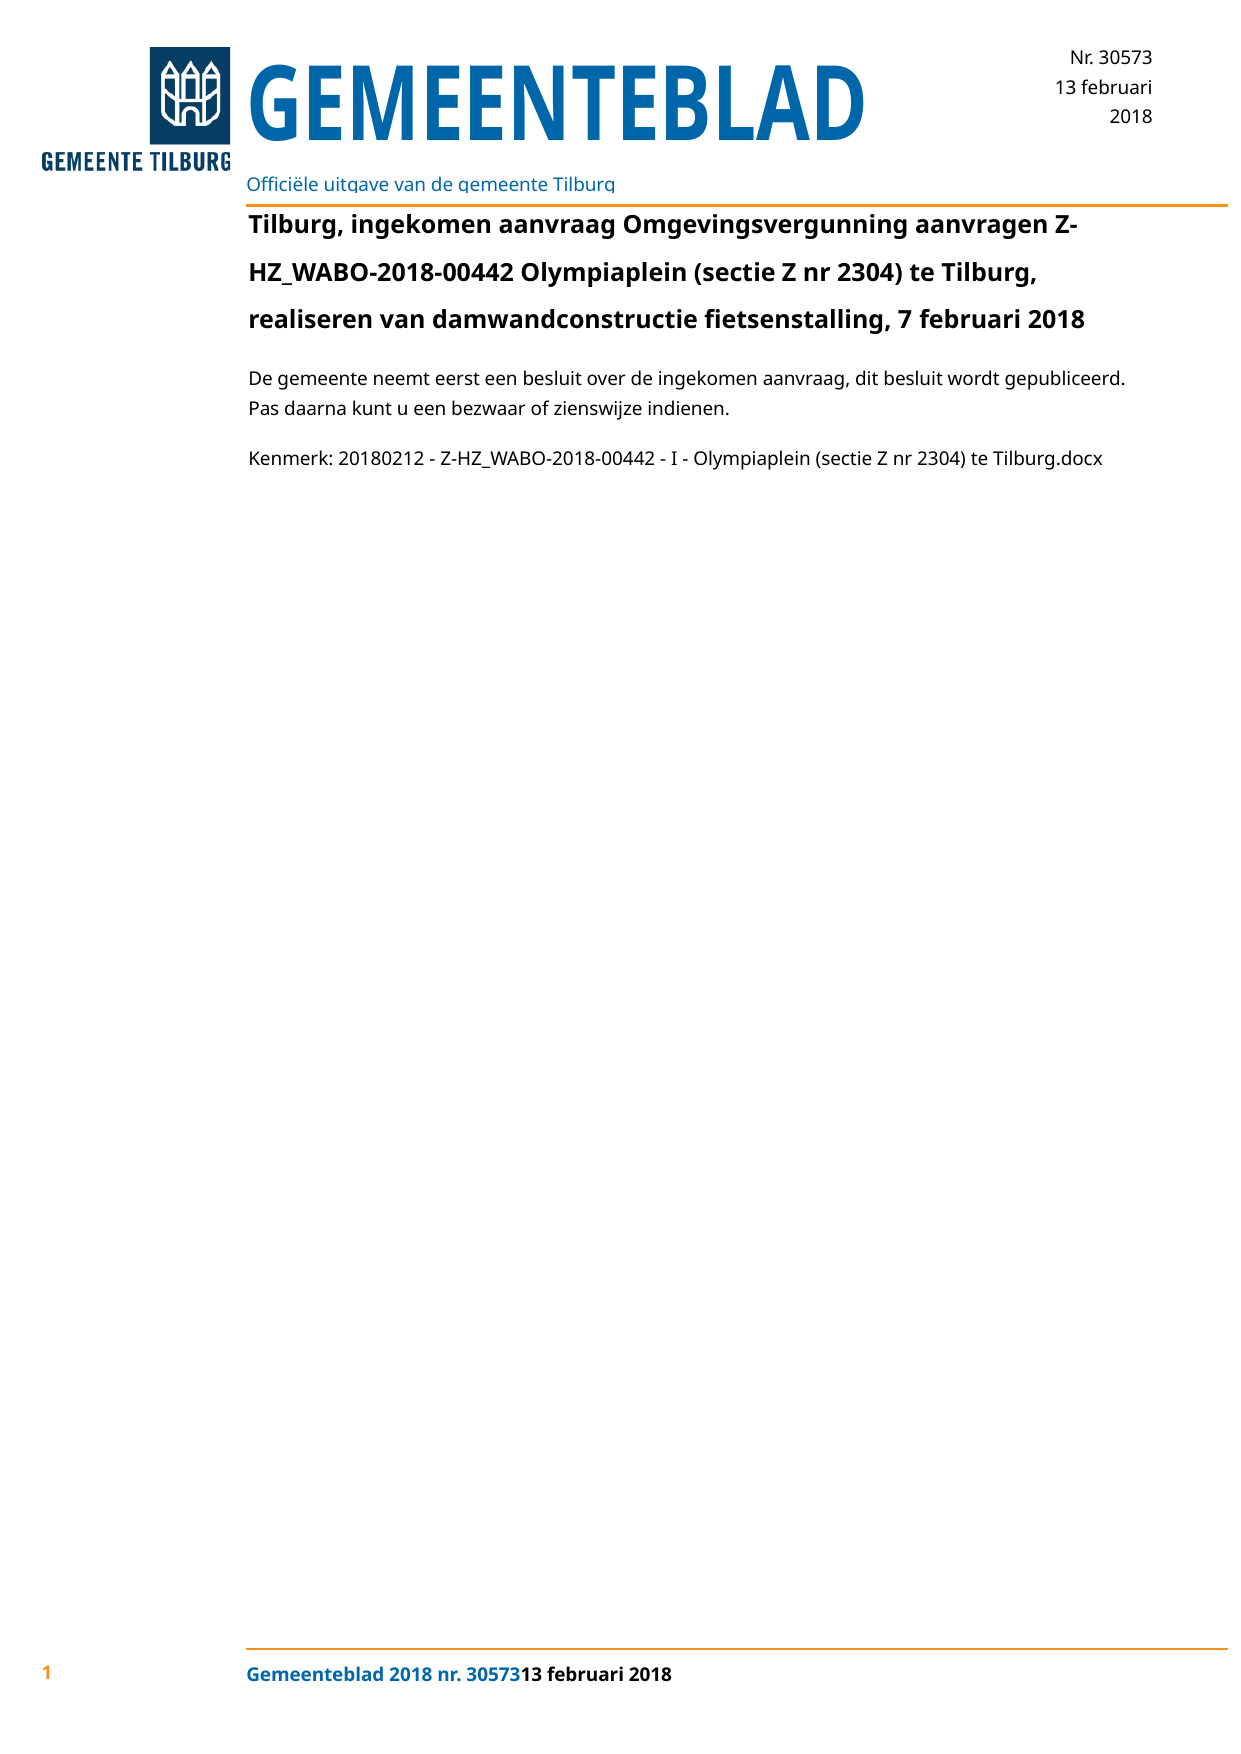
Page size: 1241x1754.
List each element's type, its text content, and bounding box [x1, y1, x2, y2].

text Kenmerk: 20180212 - Z-HZ_WABO-2018-00442 - I - Olympiaplein (sectie Z nr 2304) te Tilburg.docx [248, 446, 1152, 471]
picture [41, 47, 231, 172]
text Tilburg, ingekomen aanvraag Omgevingsvergunning aanvragen Z-HZ_WABO-2018-00442 Olympiaplein (sectie Z nr 2304) te Tilburg, realiseren van damwandconstructie fietsenstalling, 7 februari 2018 [248, 207, 1152, 336]
text De gemeente neemt eerst een besluit over de ingekomen aanvraag, dit besluit wordt gepubliceerd. Pas daarna kunt u een bezwaar of zienswijze indienen. [248, 366, 1152, 421]
